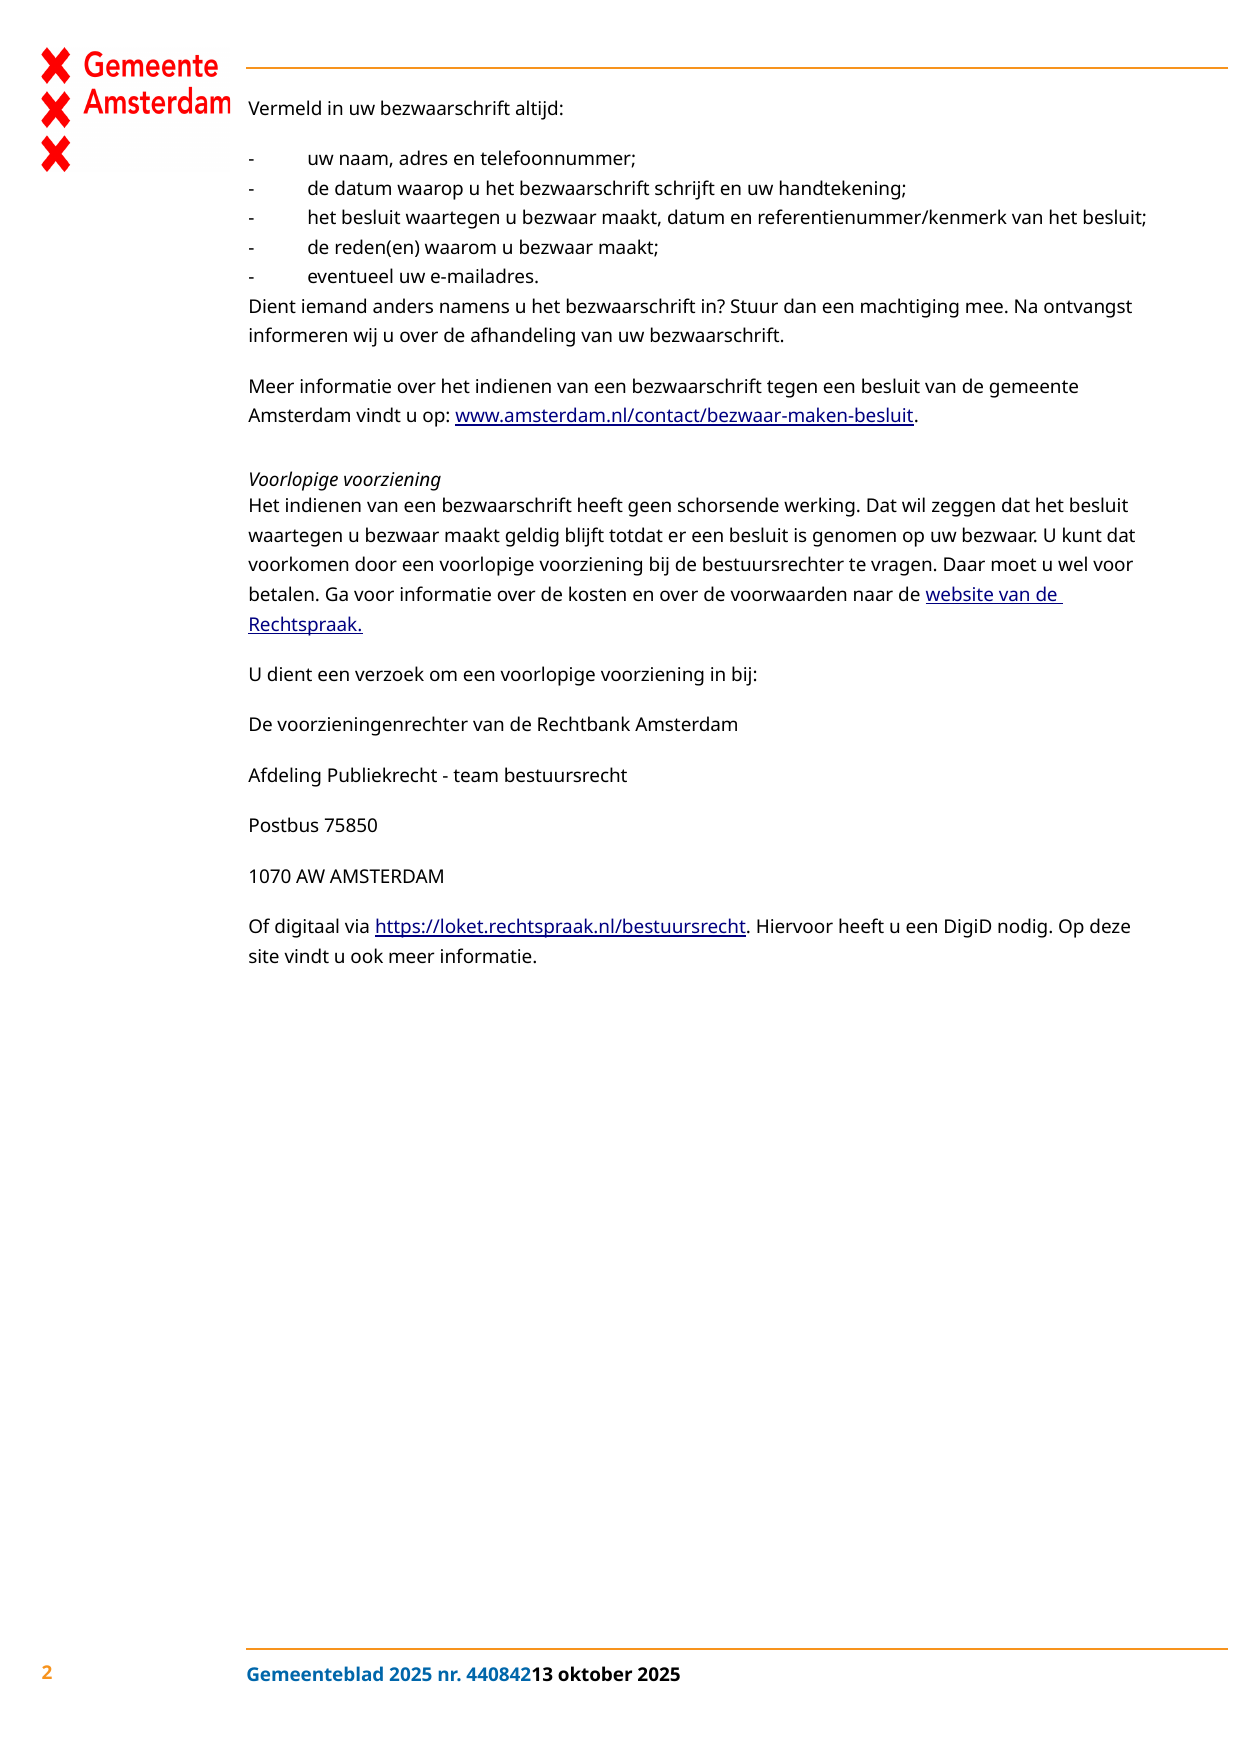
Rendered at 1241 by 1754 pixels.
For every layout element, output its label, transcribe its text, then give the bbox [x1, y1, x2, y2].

text Het indienen van een bezwaarschrift heeft geen schorsende werking. Dat wil zeggen dat het besluit waartegen u bezwaar maakt geldig blijft totdat er een besluit is genomen op uw bezwaar. U kunt dat voorkomen door een voorlopige voorziening bij de bestuursrechter te vragen. Daar moet u wel voor betalen. Ga voor informatie over de kosten en over de voorwaarden naar de website van de Rechtspraak. [248, 492, 1152, 636]
list eventueel uw e-mailadres. [248, 263, 1152, 289]
list het besluit waartegen u bezwaar maakt, datum en referentienummer/kenmerk van het besluit; [248, 204, 1152, 230]
text Afdeling Publiekrecht - team bestuursrecht [248, 762, 1152, 788]
text Vermeld in uw bezwaarschrift altijd: [248, 95, 1152, 121]
text Of digitaal via https://loket.rechtspraak.nl/bestuursrecht. Hiervoor heeft u een DigiD nodig. Op deze site vindt u ook meer informatie. [248, 913, 1152, 968]
list uw naam, adres en telefoonnummer; [248, 145, 1152, 171]
text Dient iemand anders namens u het bezwaarschrift in? Stuur dan een machtiging mee. Na ontvangst informeren wij u over de afhandeling van uw bezwaarschrift. [248, 293, 1152, 348]
text 1070 AW AMSTERDAM [248, 863, 1152, 888]
text Voorlopige voorziening [248, 467, 1152, 492]
list de datum waarop u het bezwaarschrift schrijft en uw handtekening; [248, 175, 1152, 201]
text De voorzieningenrechter van de Rechtbank Amsterdam [248, 712, 1152, 737]
text Meer informatie over het indienen van een bezwaarschrift tegen een besluit van de gemeente Amsterdam vindt u op: www.amsterdam.nl/contact/bezwaar-maken-besluit. [248, 373, 1152, 428]
picture [41, 47, 231, 172]
text U dient een verzoek om een voorlopige voorziening in bij: [248, 661, 1152, 687]
text Postbus 75850 [248, 812, 1152, 838]
list de reden(en) waarom u bezwaar maakt; [248, 234, 1152, 260]
